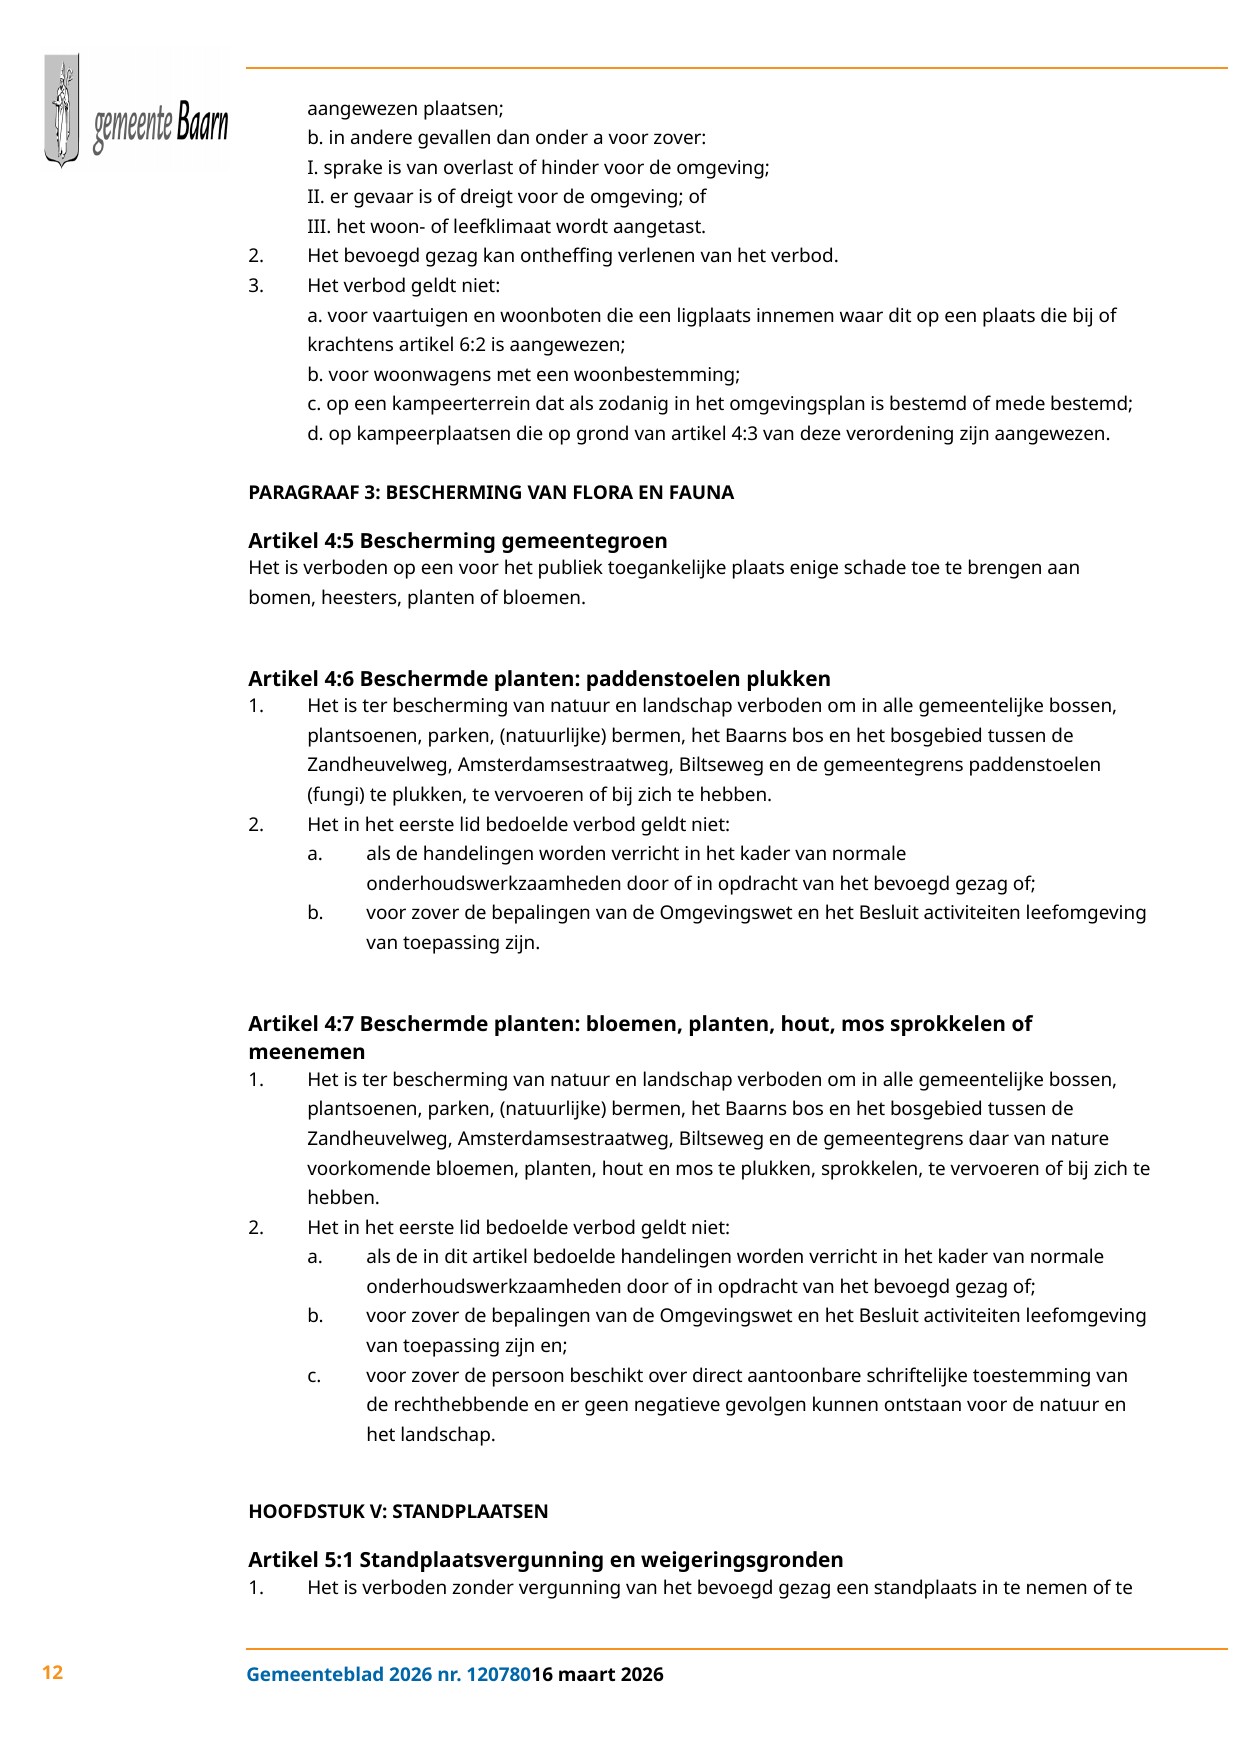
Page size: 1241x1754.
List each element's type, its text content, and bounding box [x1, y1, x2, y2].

text PARAGRAAF 3: BESCHERMING VAN FLORA EN FAUNA [248, 479, 1152, 505]
list Het in het eerste lid bedoelde verbod geldt niet: [248, 1214, 1152, 1239]
list Het in het eerste lid bedoelde verbod geldt niet: [248, 811, 1152, 836]
text Artikel 5:1 Standplaatsvergunning en weigeringsgronden [248, 1545, 1152, 1574]
picture [41, 47, 231, 172]
list b. in andere gevallen dan onder a voor zover: [248, 124, 1152, 150]
list III. het woon- of leefklimaat wordt aangetast. [248, 213, 1152, 239]
list I. sprake is van overlast of hinder voor de omgeving; [248, 154, 1152, 180]
list Het is verboden zonder vergunning van het bevoegd gezag een standplaats in te nemen of te [248, 1574, 1152, 1599]
list Het bevoegd gezag kan ontheffing verlenen van het verbod. [248, 243, 1152, 268]
list Het verbod geldt niet: [248, 272, 1152, 298]
list als de handelingen worden verricht in het kader van normale onderhoudswerkzaamheden door of in opdracht van het bevoegd gezag of; [307, 840, 1152, 896]
list II. er gevaar is of dreigt voor de omgeving; of [248, 183, 1152, 209]
text Artikel 4:7 Beschermde planten: bloemen, planten, hout, mos sprokkelen of meenemen [248, 1009, 1152, 1066]
text Artikel 4:6 Beschermde planten: paddenstoelen plukken [248, 664, 1152, 692]
list voor zover de bepalingen van de Omgevingswet en het Besluit activiteiten leefomgeving van toepassing zijn en; [307, 1303, 1152, 1358]
list d. op kampeerplaatsen die op grond van artikel 4:3 van deze verordening zijn aangewezen. [248, 420, 1152, 446]
list c. op een kampeerterrein dat als zodanig in het omgevingsplan is bestemd of mede bestemd; [248, 391, 1152, 416]
list aangewezen plaatsen; [248, 95, 1152, 121]
list b. voor woonwagens met een woonbestemming; [248, 361, 1152, 387]
text Artikel 4:5 Bescherming gemeentegroen [248, 526, 1152, 554]
list als de in dit artikel bedoelde handelingen worden verricht in het kader van normale onderhoudswerkzaamheden door of in opdracht van het bevoegd gezag of; [307, 1243, 1152, 1299]
text Het is verboden op een voor het publiek toegankelijke plaats enige schade toe te brengen aan bomen, heesters, planten of bloemen. [248, 554, 1152, 610]
list Het is ter bescherming van natuur en landschap verboden om in alle gemeentelijke bossen, plantsoenen, parken, (natuurlijke) bermen, het Baarns bos en het bosgebied tussen de Zandheuvelweg, Amsterdamsestraatweg, Biltseweg en de gemeentegrens paddenstoelen (fungi) te plukken, te vervoeren of bij zich te hebben. [248, 692, 1152, 807]
list voor zover de bepalingen van de Omgevingswet en het Besluit activiteiten leefomgeving van toepassing zijn. [307, 899, 1152, 955]
list Het is ter bescherming van natuur en landschap verboden om in alle gemeentelijke bossen, plantsoenen, parken, (natuurlijke) bermen, het Baarns bos en het bosgebied tussen de Zandheuvelweg, Amsterdamsestraatweg, Biltseweg en de gemeentegrens daar van nature voorkomende bloemen, planten, hout en mos te plukken, sprokkelen, te vervoeren of bij zich te hebben. [248, 1066, 1152, 1210]
list a. voor vaartuigen en woonboten die een ligplaats innemen waar dit op een plaats die bij of krachtens artikel 6:2 is aangewezen; [248, 302, 1152, 357]
text HOOFDSTUK V: STANDPLAATSEN [248, 1496, 1152, 1524]
list voor zover de persoon beschikt over direct aantoonbare schriftelijke toestemming van de rechthebbende en er geen negatieve gevolgen kunnen ontstaan voor de natuur en het landschap. [307, 1362, 1152, 1447]
